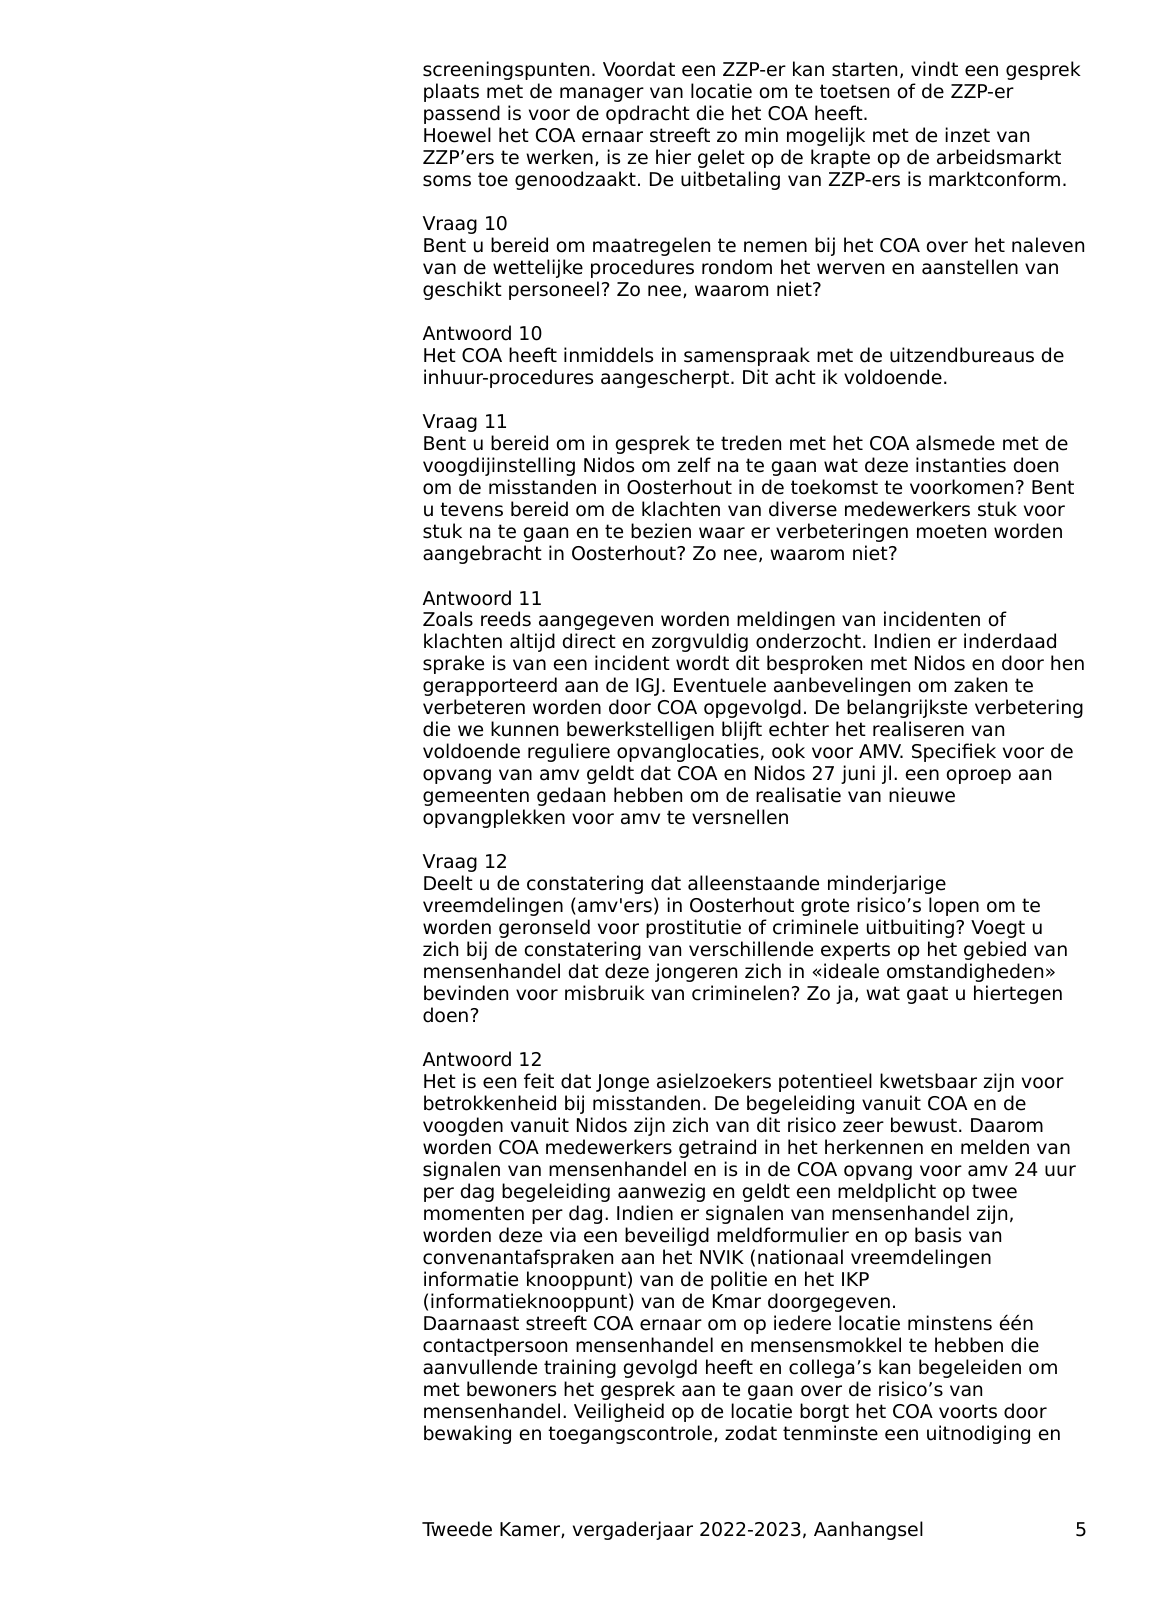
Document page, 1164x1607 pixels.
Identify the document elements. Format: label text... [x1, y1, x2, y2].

text screeningspunten. Voordat een ZZP-er kan starten, vindt een gesprek plaats met de manager van locatie om te toetsen of de ZZP-er passend is voor de opdracht die het COA heeft. [422, 59, 1087, 125]
text Bent u bereid om maatregelen te nemen bij het COA over het naleven van de wettelijke procedures rondom het werven en aanstellen van geschikt personeel? Zo nee, waarom niet? [422, 235, 1087, 301]
text Vraag 11 [422, 411, 1087, 433]
text Antwoord 11 [422, 587, 1087, 609]
text Antwoord 12 [422, 1049, 1087, 1071]
text Vraag 10 [422, 213, 1087, 235]
text Het is een feit dat Jonge asielzoekers potentieel kwetsbaar zijn voor betrokkenheid bij misstanden. De begeleiding vanuit COA en de voogden vanuit Nidos zijn zich van dit risico zeer bewust. Daarom worden COA medewerkers getraind in het herkennen en melden van signalen van mensenhandel en is in de COA opvang voor amv 24 uur per dag begeleiding aanwezig en geldt een meldplicht op twee momenten per dag. Indien er signalen van mensenhandel zijn, worden deze via een beveiligd meldformulier en op basis van convenantafspraken aan het NVIK (nationaal vreemdelingen informatie knooppunt) van de politie en het IKP (informatieknooppunt) van de Kmar doorgegeven. [422, 1071, 1087, 1313]
text Antwoord 10 [422, 323, 1087, 345]
text Hoewel het COA ernaar streeft zo min mogelijk met de inzet van ZZP’ers te werken, is ze hier gelet op de krapte op de arbeidsmarkt soms toe genoodzaakt. De uitbetaling van ZZP-ers is marktconform. [422, 125, 1087, 191]
text Bent u bereid om in gesprek te treden met het COA alsmede met de voogdijinstelling Nidos om zelf na te gaan wat deze instanties doen om de misstanden in Oosterhout in de toekomst te voorkomen? Bent u tevens bereid om de klachten van diverse medewerkers stuk voor stuk na te gaan en te bezien waar er verbeteringen moeten worden aangebracht in Oosterhout? Zo nee, waarom niet? [422, 433, 1087, 565]
text Deelt u de constatering dat alleenstaande minderjarige vreemdelingen (amv'ers) in Oosterhout grote risico’s lopen om te worden geronseld voor prostitutie of criminele uitbuiting? Voegt u zich bij de constatering van verschillende experts op het gebied van mensenhandel dat deze jongeren zich in «ideale omstandigheden» bevinden voor misbruik van criminelen? Zo ja, wat gaat u hiertegen doen? [422, 873, 1087, 1027]
text Zoals reeds aangegeven worden meldingen van incidenten of klachten altijd direct en zorgvuldig onderzocht. Indien er inderdaad sprake is van een incident wordt dit besproken met Nidos en door hen gerapporteerd aan de IGJ. Eventuele aanbevelingen om zaken te verbeteren worden door COA opgevolgd. De belangrijkste verbetering die we kunnen bewerkstelligen blijft echter het realiseren van voldoende reguliere opvanglocaties, ook voor AMV. Specifiek voor de opvang van amv geldt dat COA en Nidos 27 juni jl. een oproep aan gemeenten gedaan hebben om de realisatie van nieuwe opvangplekken voor amv te versnellen [422, 609, 1087, 829]
text Vraag 12 [422, 851, 1087, 873]
text Daarnaast streeft COA ernaar om op iedere locatie minstens één contactpersoon mensenhandel en mensensmokkel te hebben die aanvullende training gevolgd heeft en collega’s kan begeleiden om met bewoners het gesprek aan te gaan over de risico’s van mensenhandel. Veiligheid op de locatie borgt het COA voorts door bewaking en toegangscontrole, zodat tenminste een uitnodiging en [422, 1313, 1087, 1445]
text Het COA heeft inmiddels in samenspraak met de uitzendbureaus de inhuur-procedures aangescherpt. Dit acht ik voldoende. [422, 345, 1087, 389]
